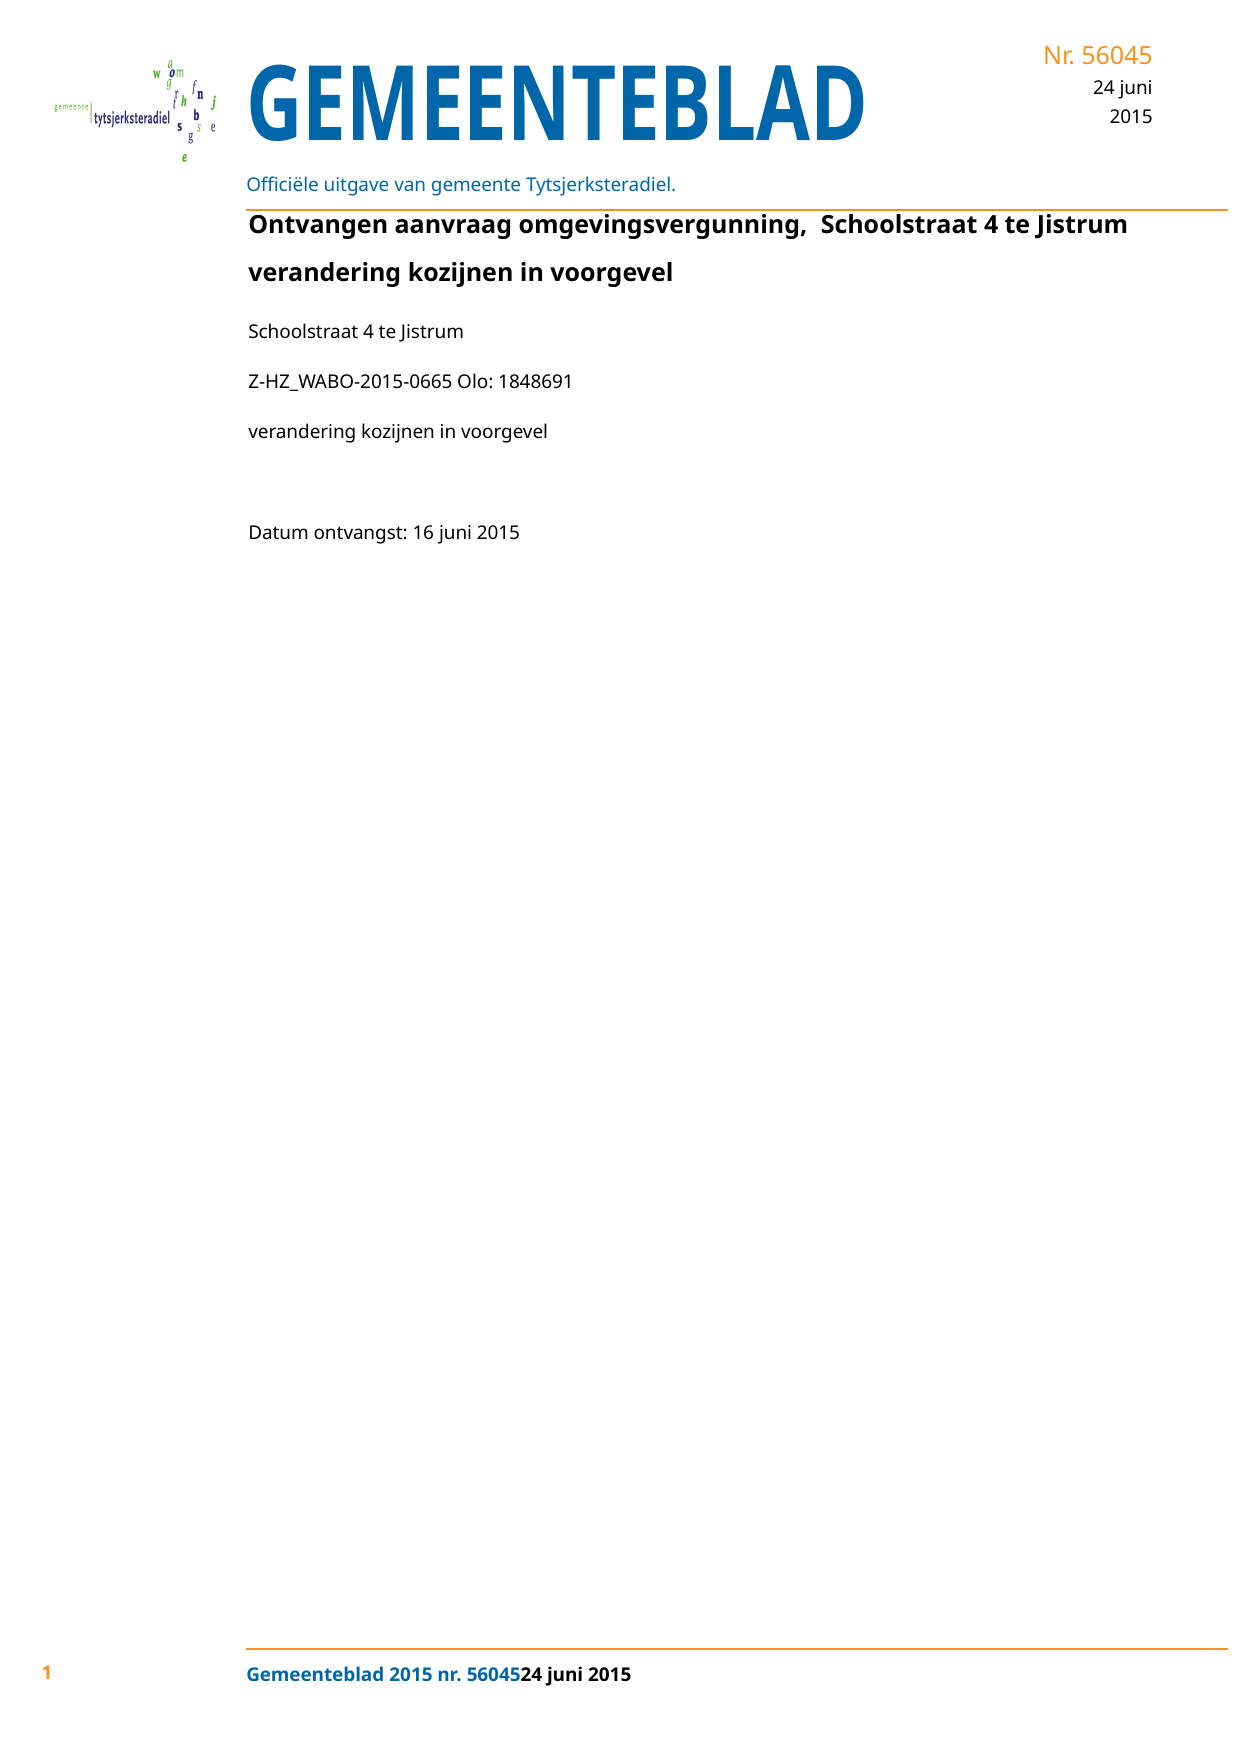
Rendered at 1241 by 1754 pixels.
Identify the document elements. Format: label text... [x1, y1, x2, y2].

text Ontvangen aanvraag omgevingsvergunning, Schoolstraat 4 te Jistrum verandering kozijnen in voorgevel [248, 211, 1152, 288]
text verandering kozijnen in voorgevel [248, 419, 1152, 444]
picture [41, 47, 231, 172]
text Schoolstraat 4 te Jistrum [248, 318, 1152, 344]
text Datum ontvangst: 16 juni 2015 [248, 519, 1152, 545]
text Z-HZ_WABO-2015-0665 Olo: 1848691 [248, 368, 1152, 394]
